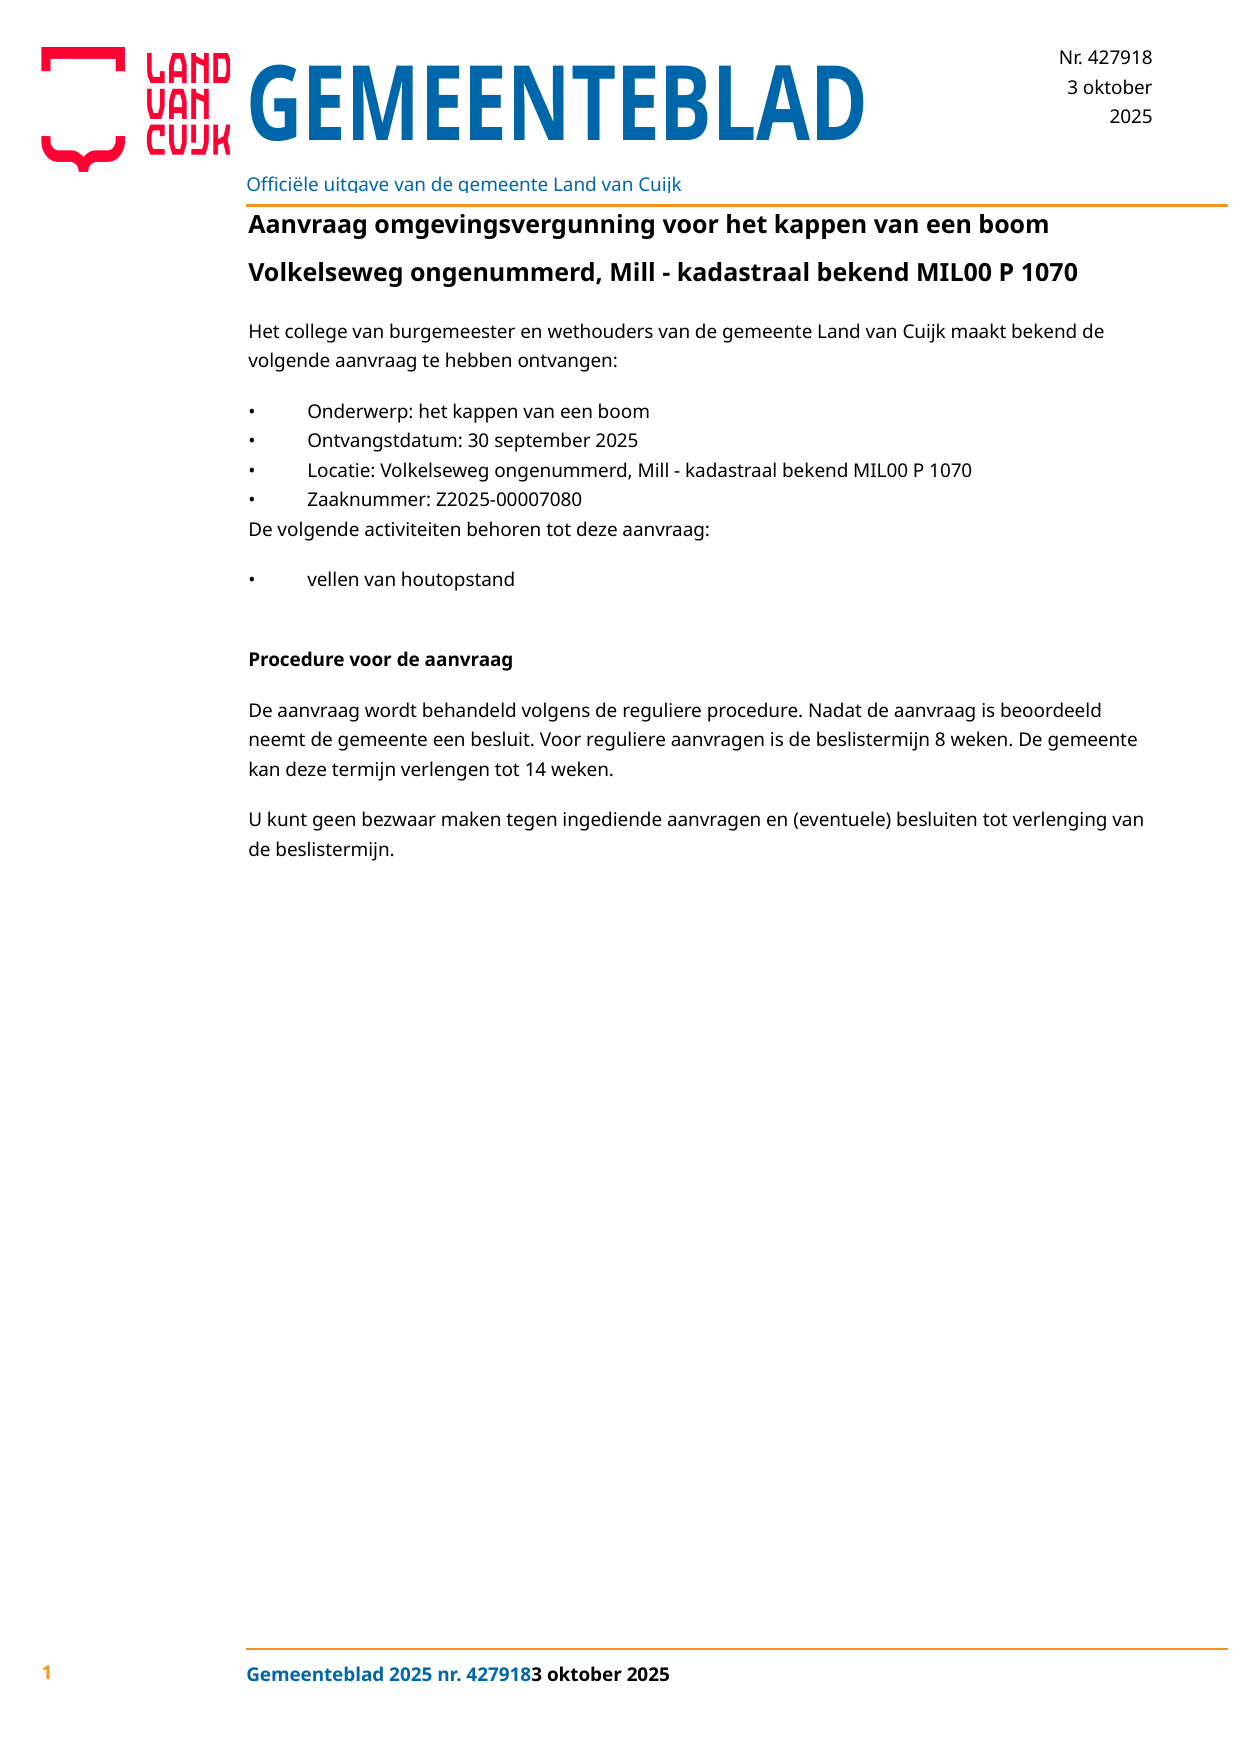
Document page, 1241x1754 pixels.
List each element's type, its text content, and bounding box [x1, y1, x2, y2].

text U kunt geen bezwaar maken tegen ingediende aanvragen en (eventuele) besluiten tot verlenging van de beslistermijn. [248, 807, 1152, 862]
picture [41, 47, 231, 172]
text Het college van burgemeester en wethouders van de gemeente Land van Cuijk maakt bekend de volgende aanvraag te hebben ontvangen: [248, 318, 1152, 373]
text De aanvraag wordt behandeld volgens de reguliere procedure. Nadat de aanvraag is beoordeeld neemt de gemeente een besluit. Voor reguliere aanvragen is de beslistermijn 8 weken. De gemeente kan deze termijn verlengen tot 14 weken. [248, 697, 1152, 782]
list Zaaknummer: Z2025-00007080 [248, 487, 1152, 512]
list vellen van houtopstand [248, 567, 1152, 592]
text De volgende activiteiten behoren tot deze aanvraag: [248, 516, 1152, 542]
list Ontvangstdatum: 30 september 2025 [248, 427, 1152, 453]
text Procedure voor de aanvraag [248, 647, 1152, 672]
list Onderwerp: het kappen van een boom [248, 398, 1152, 424]
list Locatie: Volkelseweg ongenummerd, Mill - kadastraal bekend MIL00 P 1070 [248, 457, 1152, 483]
text Aanvraag omgevingsvergunning voor het kappen van een boom Volkelseweg ongenummerd, Mill - kadastraal bekend MIL00 P 1070 [248, 207, 1152, 288]
